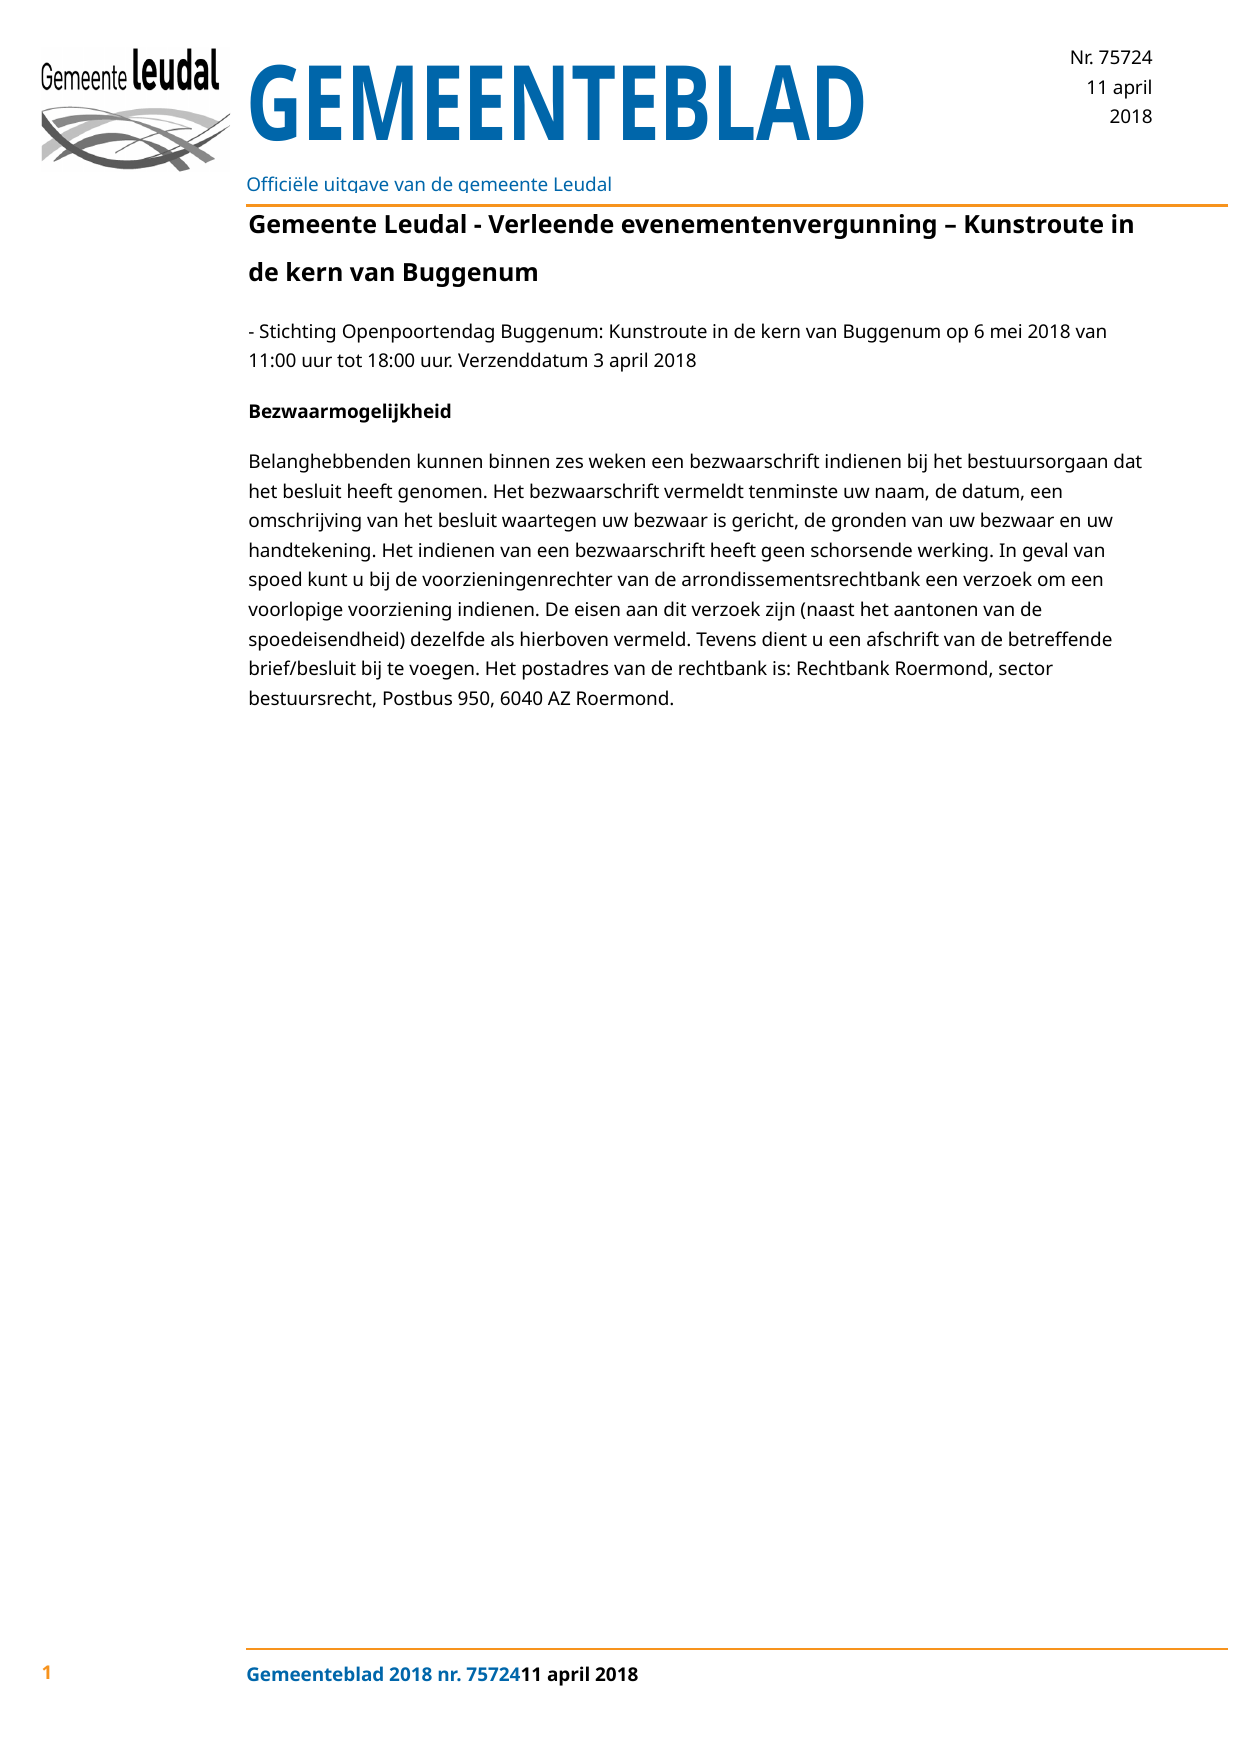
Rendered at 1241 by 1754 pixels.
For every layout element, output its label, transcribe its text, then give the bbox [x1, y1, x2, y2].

picture [41, 47, 231, 172]
text - Stichting Openpoortendag Buggenum: Kunstroute in de kern van Buggenum op 6 mei 2018 van 11:00 uur tot 18:00 uur. Verzenddatum 3 april 2018 [248, 318, 1152, 373]
text Belanghebbenden kunnen binnen zes weken een bezwaarschrift indienen bij het bestuursorgaan dat het besluit heeft genomen. Het bezwaarschrift vermeldt tenminste uw naam, de datum, een omschrijving van het besluit waartegen uw bezwaar is gericht, de gronden van uw bezwaar en uw handtekening. Het indienen van een bezwaarschrift heeft geen schorsende werking. In geval van spoed kunt u bij de voorzieningenrechter van de arrondissementsrechtbank een verzoek om een voorlopige voorziening indienen. De eisen aan dit verzoek zijn (naast het aantonen van de spoedeisendheid) dezelfde als hierboven vermeld. Tevens dient u een afschrift van de betreffende brief/besluit bij te voegen. Het postadres van de rechtbank is: Rechtbank Roermond, sector bestuursrecht, Postbus 950, 6040 AZ Roermond. [248, 448, 1152, 711]
text Gemeente Leudal - Verleende evenementenvergunning – Kunstroute in de kern van Buggenum [248, 207, 1152, 288]
text Bezwaarmogelijkheid [248, 398, 1152, 424]
